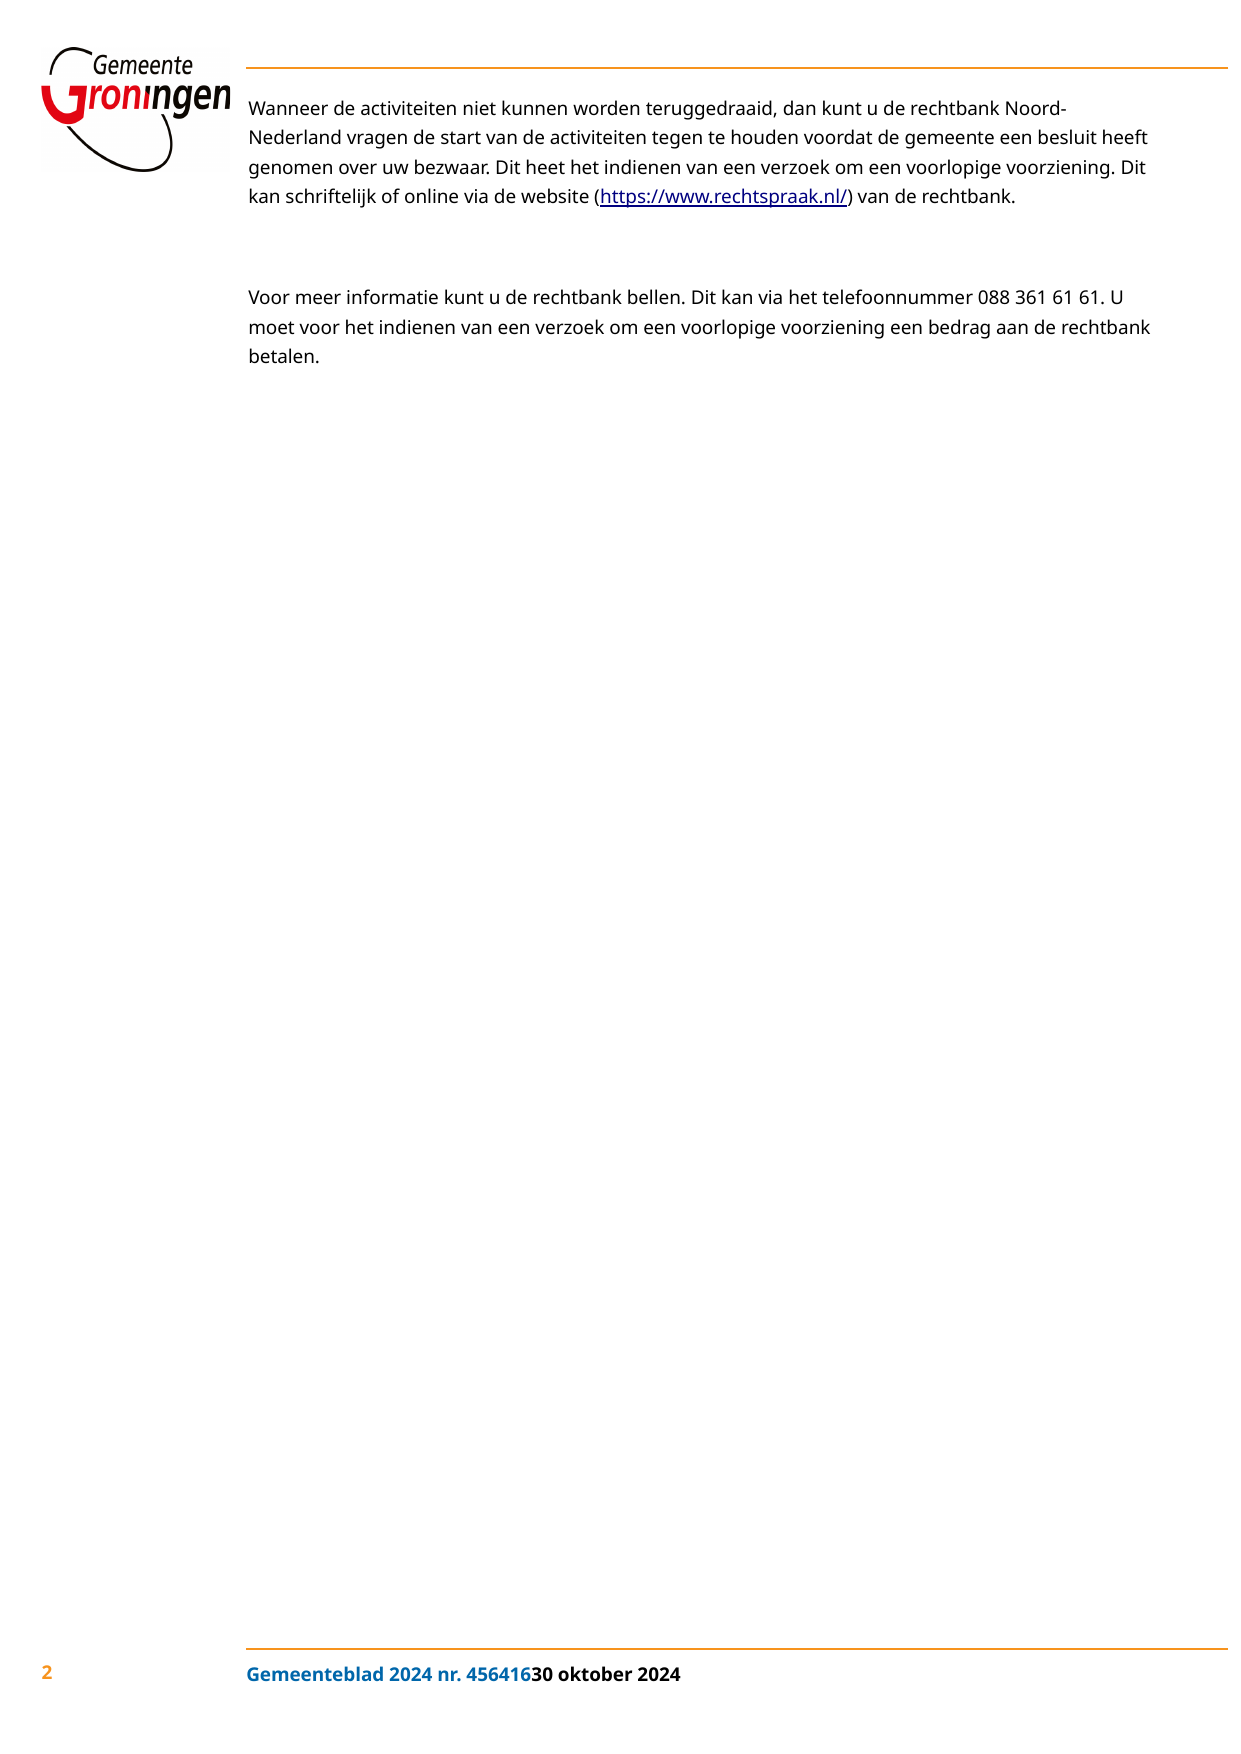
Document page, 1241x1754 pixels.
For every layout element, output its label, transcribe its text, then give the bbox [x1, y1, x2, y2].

text Wanneer de activiteiten niet kunnen worden teruggedraaid, dan kunt u de rechtbank Noord-Nederland vragen de start van de activiteiten tegen te houden voordat de gemeente een besluit heeft genomen over uw bezwaar. Dit heet het indienen van een verzoek om een voorlopige voorziening. Dit kan schriftelijk of online via de website (https://www.rechtspraak.nl/) van de rechtbank. [248, 95, 1152, 209]
picture [41, 47, 231, 172]
text Voor meer informatie kunt u de rechtbank bellen. Dit kan via het telefoonnummer 088 361 61 61. U moet voor het indienen van een verzoek om een voorlopige voorziening een bedrag aan de rechtbank betalen. [248, 284, 1152, 369]
